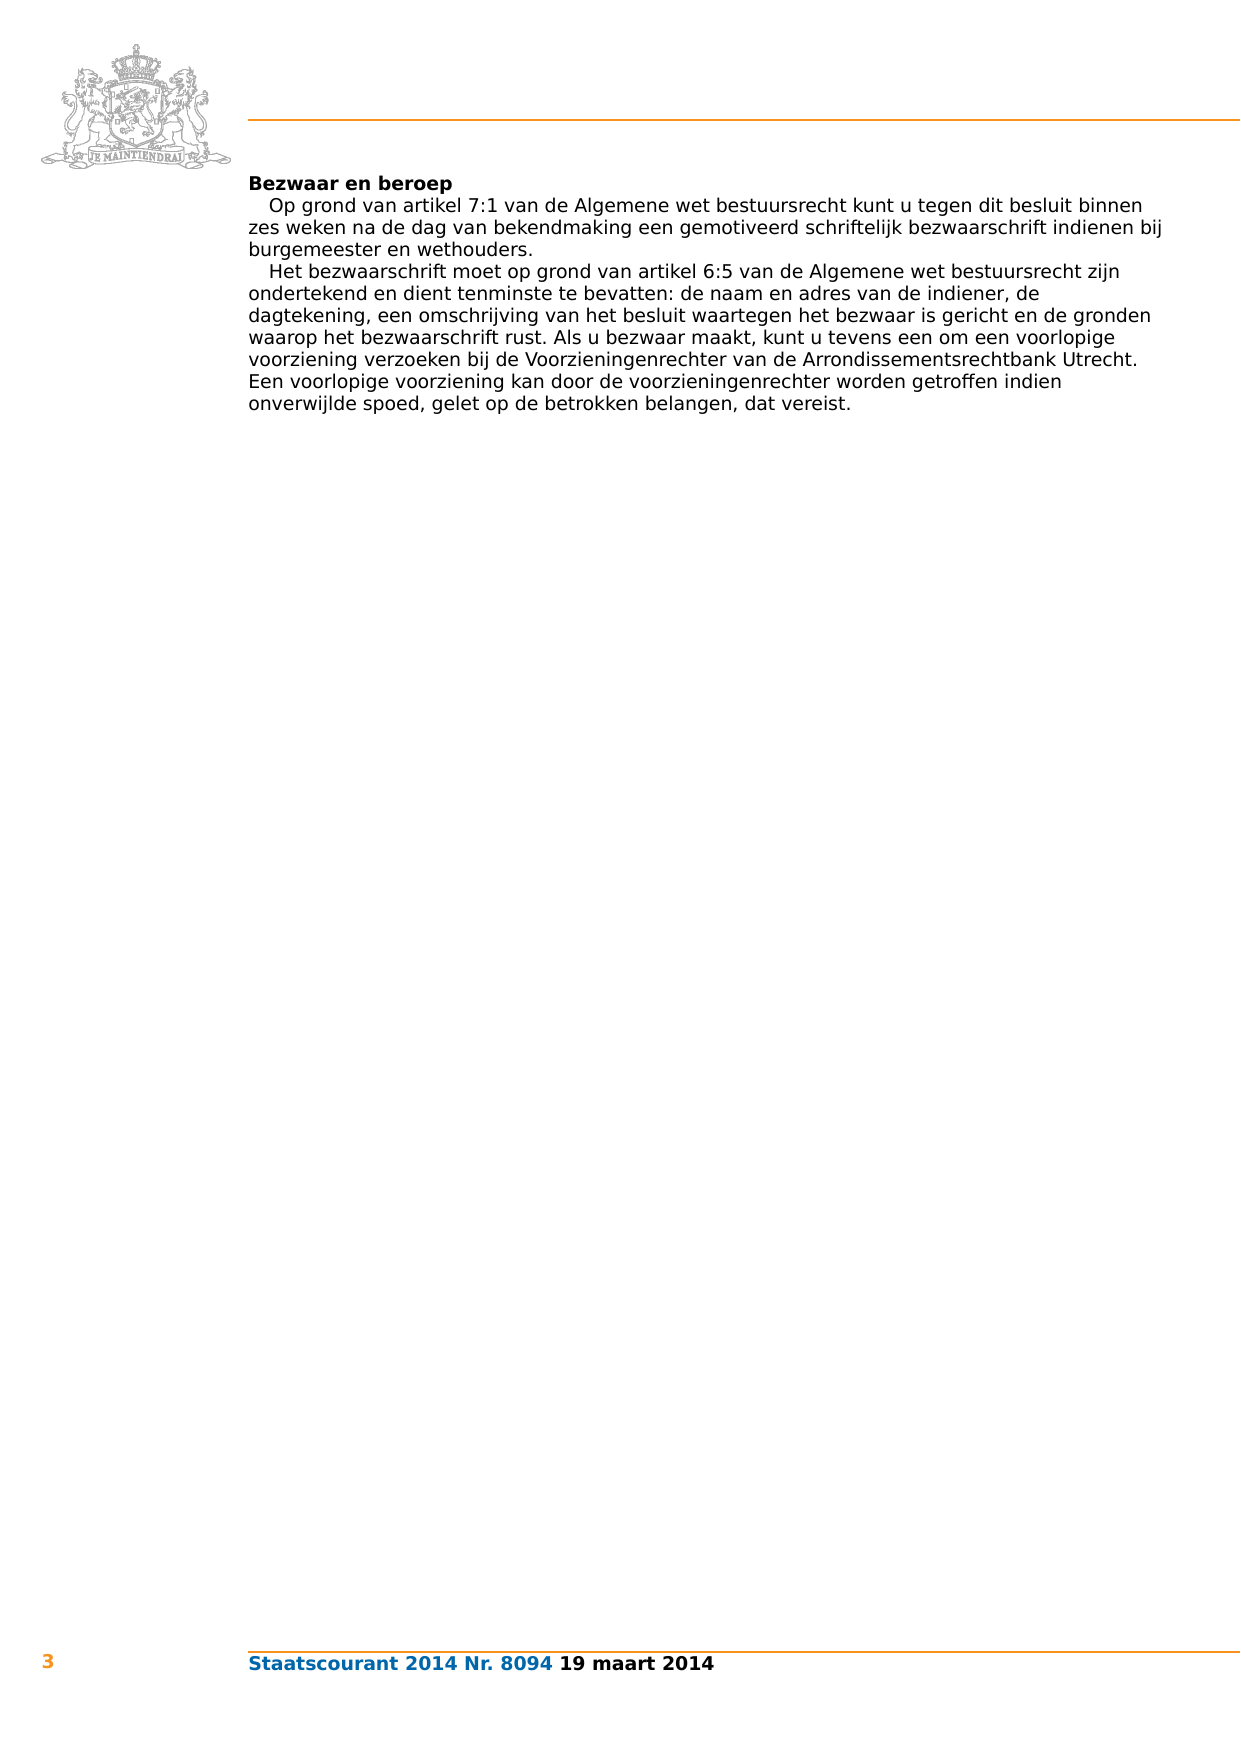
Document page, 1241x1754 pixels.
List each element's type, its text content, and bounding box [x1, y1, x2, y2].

text Het bezwaarschrift moet op grond van artikel 6:5 van de Algemene wet bestuursrecht zijn ondertekend en dient tenminste te bevatten: de naam en adres van de indiener, de dagtekening, een omschrijving van het besluit waartegen het bezwaar is gericht en de gronden waarop het bezwaarschrift rust. Als u bezwaar maakt, kunt u tevens een om een voorlopige voorziening verzoeken bij de Voorzieningenrechter van de Arrondissementsrechtbank Utrecht. Een voorlopige voorziening kan door de voorzieningenrechter worden getroffen indien onverwijlde spoed, gelet op de betrokken belangen, dat vereist. [248, 261, 1163, 414]
subtitle Bezwaar en beroep [248, 173, 1163, 195]
text Op grond van artikel 7:1 van de Algemene wet bestuursrecht kunt u tegen dit besluit binnen zes weken na de dag van bekendmaking een gemotiveerd schriftelijk bezwaarschrift indienen bij burgemeester en wethouders. [248, 195, 1163, 261]
picture [41, 44, 231, 169]
